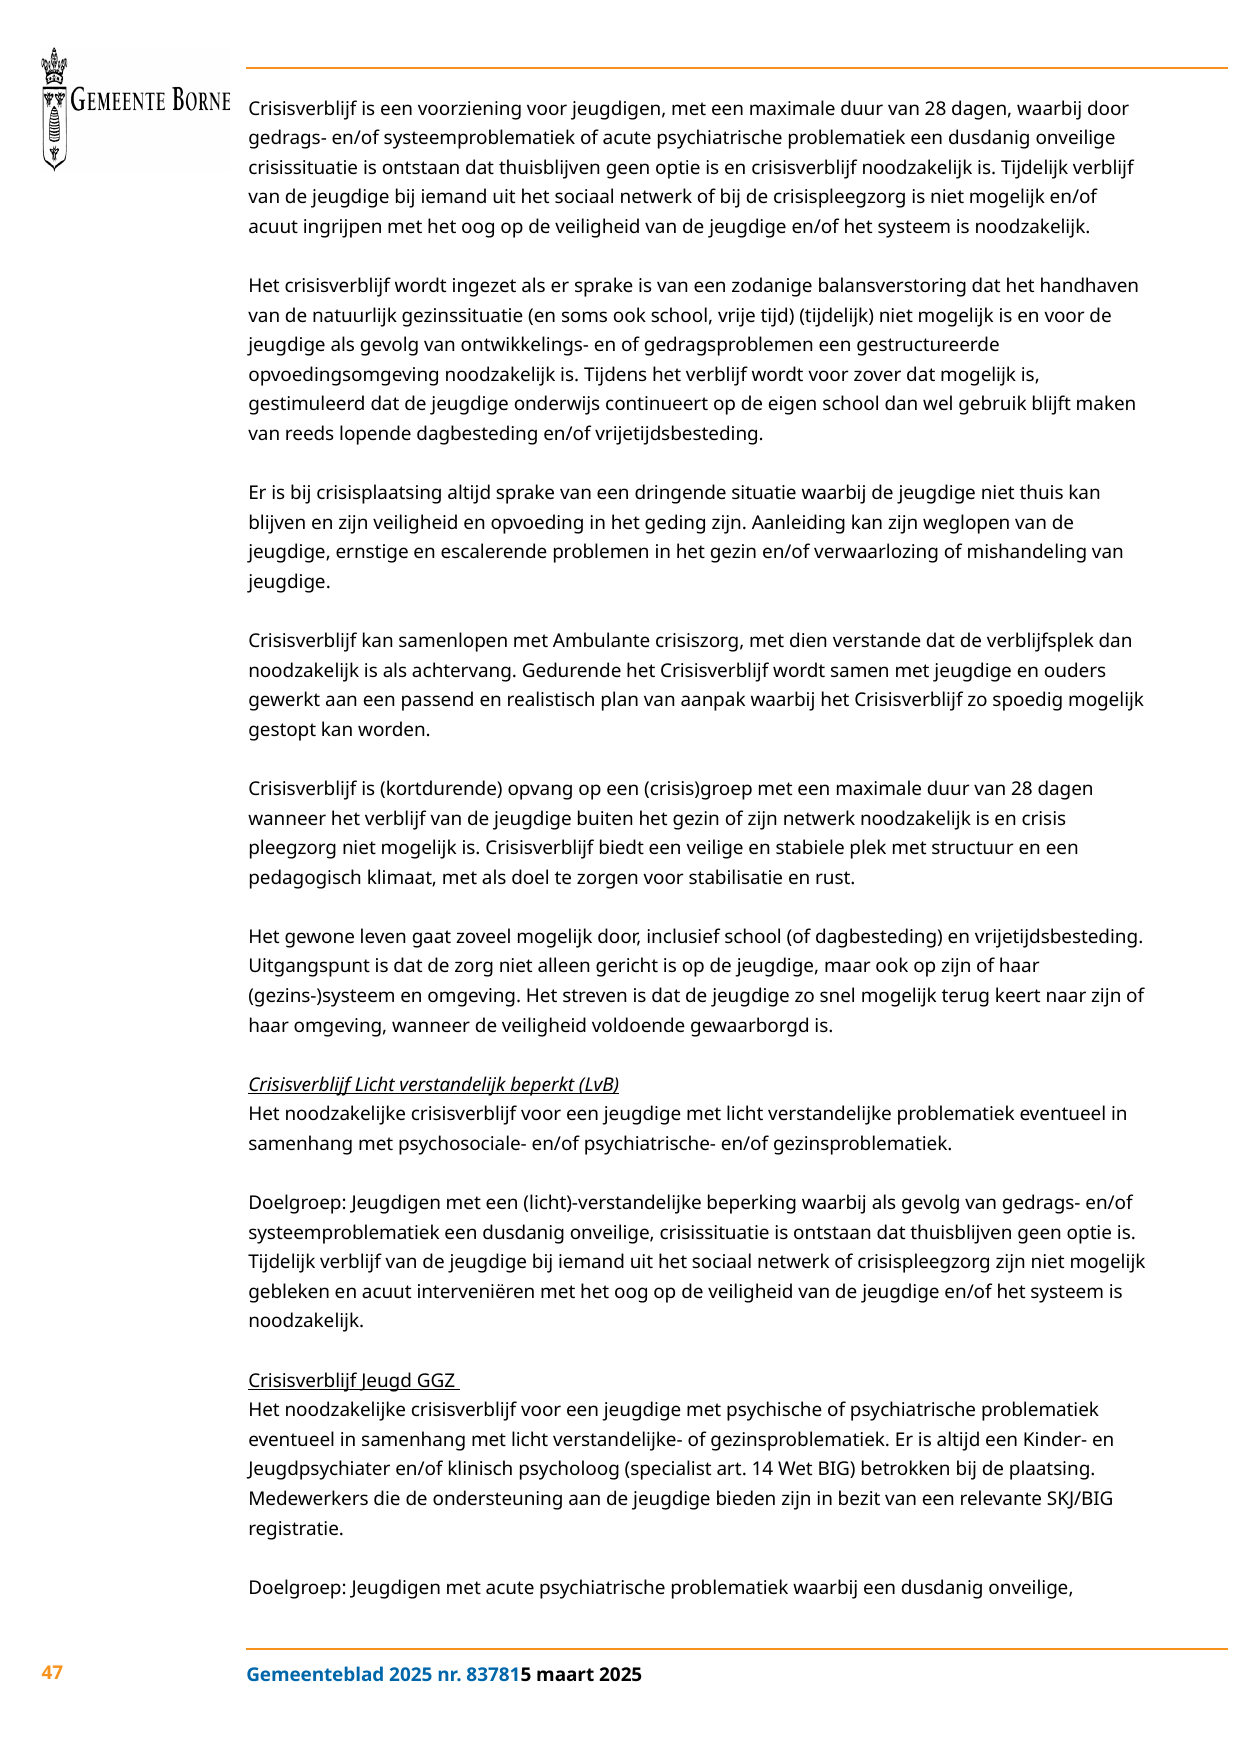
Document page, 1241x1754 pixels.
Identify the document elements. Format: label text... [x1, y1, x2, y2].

text Crisisverblijf kan samenlopen met Ambulante crisiszorg, met dien verstande dat de verblijfsplek dan noodzakelijk is als achtervang. Gedurende het Crisisverblijf wordt samen met jeugdige en ouders gewerkt aan een passend en realistisch plan van aanpak waarbij het Crisisverblijf zo spoedig mogelijk gestopt kan worden. [248, 627, 1152, 742]
text Het noodzakelijke crisisverblijf voor een jeugdige met psychische of psychiatrische problematiek eventueel in samenhang met licht verstandelijke- of gezinsproblematiek. Er is altijd een Kinder- en Jeugdpsychiater en/of klinisch psycholoog (specialist art. 14 Wet BIG) betrokken bij de plaatsing. Medewerkers die de ondersteuning aan de jeugdige bieden zijn in bezit van een relevante SKJ/BIG registratie. [248, 1396, 1152, 1541]
text Het noodzakelijke crisisverblijf voor een jeugdige met licht verstandelijke problematiek eventueel in samenhang met psychosociale- en/of psychiatrische- en/of gezinsproblematiek. [248, 1101, 1152, 1156]
text Er is bij crisisplaatsing altijd sprake van een dringende situatie waarbij de jeugdige niet thuis kan blijven en zijn veiligheid en opvoeding in het geding zijn. Aanleiding kan zijn weglopen van de jeugdige, ernstige en escalerende problemen in het gezin en/of verwaarlozing of mishandeling van jeugdige. [248, 479, 1152, 594]
text Crisisverblijf is (kortdurende) opvang op een (crisis)groep met een maximale duur van 28 dagen wanneer het verblijf van de jeugdige buiten het gezin of zijn netwerk noodzakelijk is en crisis pleegzorg niet mogelijk is. Crisisverblijf biedt een veilige en stabiele plek met structuur en een pedagogisch klimaat, met als doel te zorgen voor stabilisatie en rust. [248, 775, 1152, 890]
text Het crisisverblijf wordt ingezet als er sprake is van een zodanige balansverstoring dat het handhaven van de natuurlijk gezinssituatie (en soms ook school, vrije tijd) (tijdelijk) niet mogelijk is en voor de jeugdige als gevolg van ontwikkelings- en of gedragsproblemen een gestructureerde opvoedingsomgeving noodzakelijk is. Tijdens het verblijf wordt voor zover dat mogelijk is, gestimuleerd dat de jeugdige onderwijs continueert op de eigen school dan wel gebruik blijft maken van reeds lopende dagbesteding en/of vrijetijdsbesteding. [248, 272, 1152, 446]
text Het gewone leven gaat zoveel mogelijk door, inclusief school (of dagbesteding) en vrijetijdsbesteding. Uitgangspunt is dat de zorg niet alleen gericht is op de jeugdige, maar ook op zijn of haar (gezins-)systeem en omgeving. Het streven is dat de jeugdige zo snel mogelijk terug keert naar zijn of haar omgeving, wanneer de veiligheid voldoende gewaarborgd is. [248, 923, 1152, 1038]
text Crisisverblijf Jeugd GGZ [248, 1367, 1152, 1393]
text Doelgroep: Jeugdigen met acute psychiatrische problematiek waarbij een dusdanig onveilige, [248, 1574, 1152, 1600]
text Crisisverblijf is een voorziening voor jeugdigen, met een maximale duur van 28 dagen, waarbij door gedrags- en/of systeemproblematiek of acute psychiatrische problematiek een dusdanig onveilige crisissituatie is ontstaan dat thuisblijven geen optie is en crisisverblijf noodzakelijk is. Tijdelijk verblijf van de jeugdige bij iemand uit het sociaal netwerk of bij de crisispleegzorg is niet mogelijk en/of acuut ingrijpen met het oog op de veiligheid van de jeugdige en/of het systeem is noodzakelijk. [248, 95, 1152, 239]
picture [41, 47, 231, 172]
text Doelgroep: Jeugdigen met een (licht)-verstandelijke beperking waarbij als gevolg van gedrags- en/of systeemproblematiek een dusdanig onveilige, crisissituatie is ontstaan dat thuisblijven geen optie is. Tijdelijk verblijf van de jeugdige bij iemand uit het sociaal netwerk of crisispleegzorg zijn niet mogelijk gebleken en acuut interveniëren met het oog op de veiligheid van de jeugdige en/of het systeem is noodzakelijk. [248, 1189, 1152, 1333]
text Crisisverblijf Licht verstandelijk beperkt (LvB) [248, 1071, 1152, 1097]
